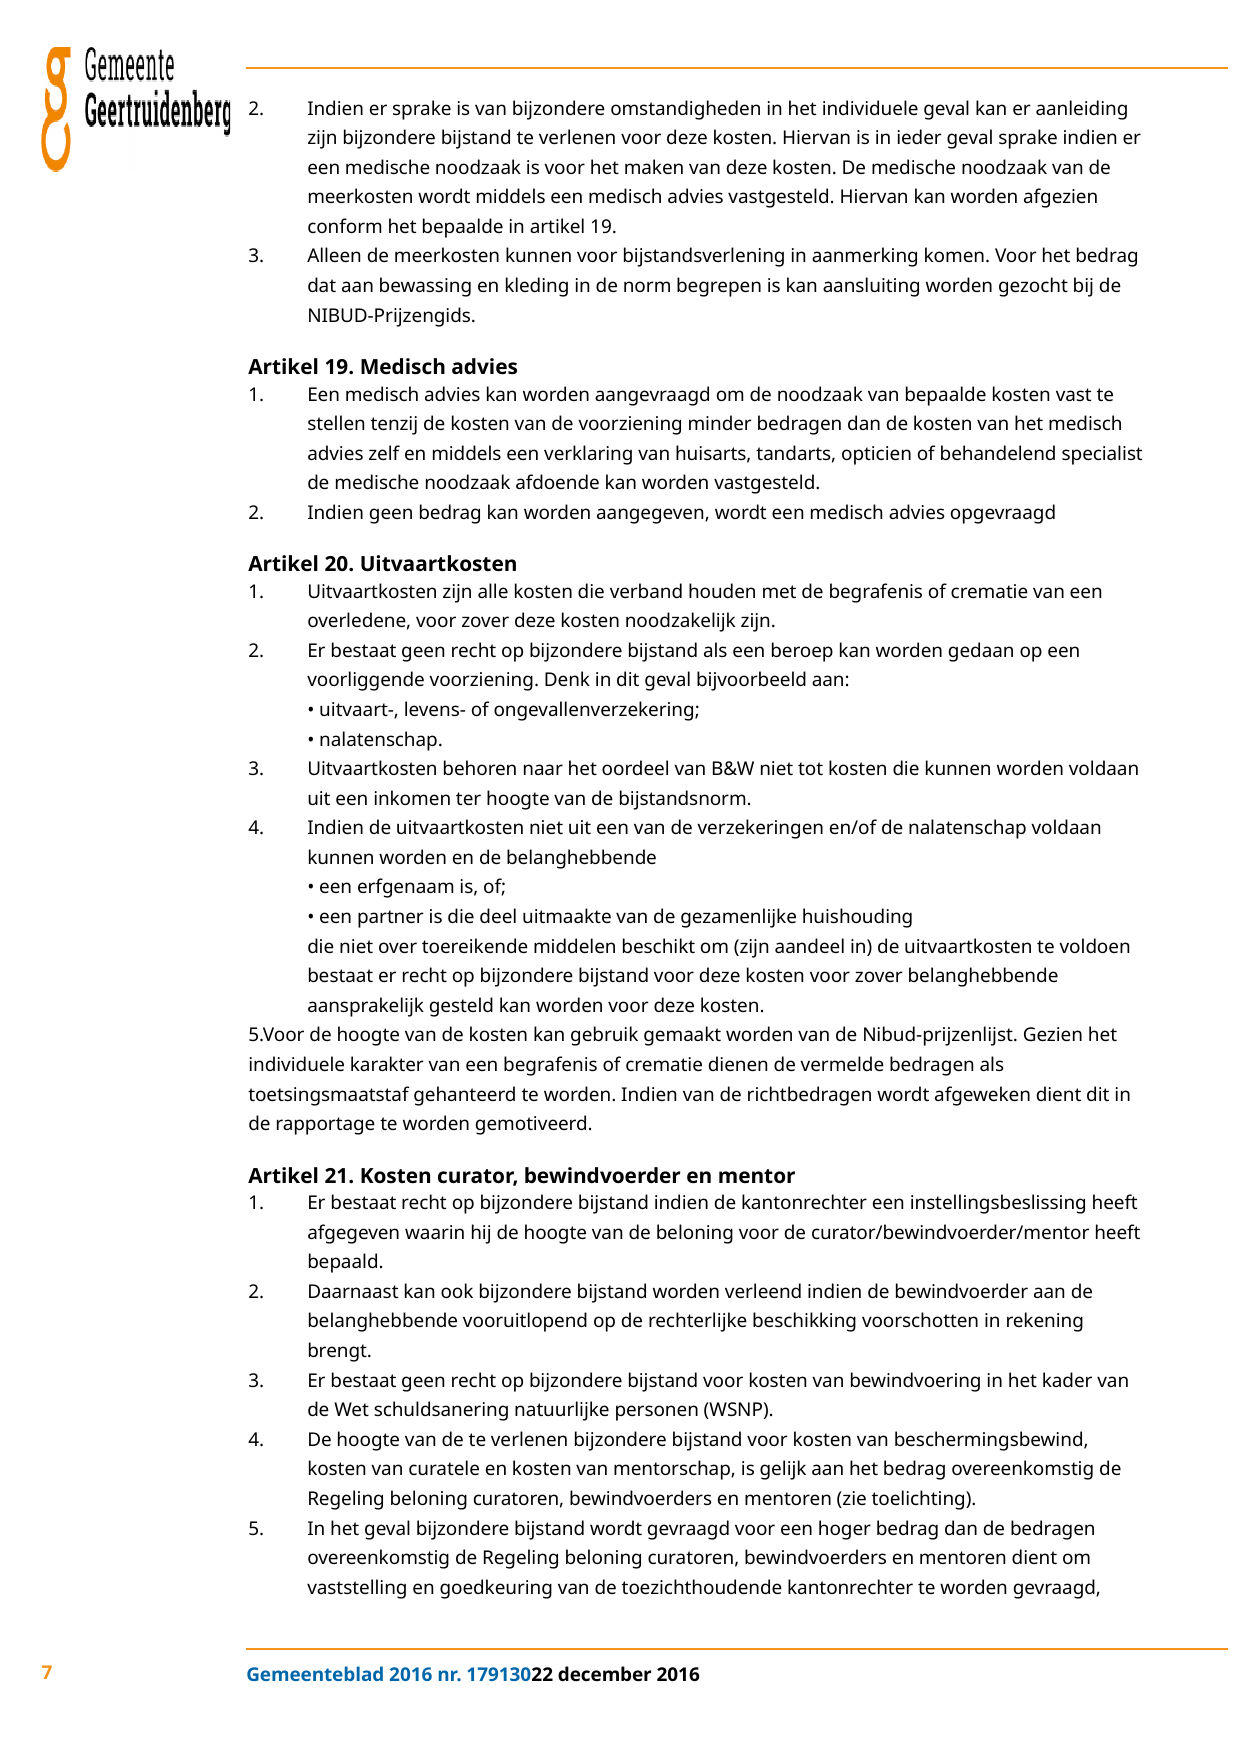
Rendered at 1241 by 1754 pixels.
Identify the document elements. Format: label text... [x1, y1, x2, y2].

list In het geval bijzondere bijstand wordt gevraagd voor een hoger bedrag dan de bedragen overeenkomstig de Regeling beloning curatoren, bewindvoerders en mentoren dient om vaststelling en goedkeuring van de toezichthoudende kantonrechter te worden gevraagd, [248, 1515, 1152, 1599]
list Er bestaat geen recht op bijzondere bijstand voor kosten van bewindvoering in het kader van de Wet schuldsanering natuurlijke personen (WSNP). [248, 1367, 1152, 1422]
list Uitvaartkosten zijn alle kosten die verband houden met de begrafenis of crematie van een overledene, voor zover deze kosten noodzakelijk zijn. [248, 578, 1152, 633]
list • uitvaart-, levens- of ongevallenverzekering; [248, 696, 1152, 722]
text 5.Voor de hoogte van de kosten kan gebruik gemaakt worden van de Nibud-prijzenlijst. Gezien het individuele karakter van een begrafenis of crematie dienen de vermelde bedragen als toetsingsmaatstaf gehanteerd te worden. Indien van de richtbedragen wordt afgeweken dient dit in de rapportage te worden gemotiveerd. [248, 1022, 1152, 1136]
list Een medisch advies kan worden aangevraagd om de noodzaak van bepaalde kosten vast te stellen tenzij de kosten van de voorziening minder bedragen dan de kosten van het medisch advies zelf en middels een verklaring van huisarts, tandarts, opticien of behandelend specialist de medische noodzaak afdoende kan worden vastgesteld. [248, 381, 1152, 495]
list Indien de uitvaartkosten niet uit een van de verzekeringen en/of de nalatenschap voldaan kunnen worden en de belanghebbende [248, 814, 1152, 870]
list • nalatenschap. [248, 726, 1152, 752]
picture [41, 47, 231, 172]
list De hoogte van de te verlenen bijzondere bijstand voor kosten van beschermingsbewind, kosten van curatele en kosten van mentorschap, is gelijk aan het bedrag overeenkomstig de Regeling beloning curatoren, bewindvoerders en mentoren (zie toelichting). [248, 1426, 1152, 1511]
list Uitvaartkosten behoren naar het oordeel van B&W niet tot kosten die kunnen worden voldaan uit een inkomen ter hoogte van de bijstandsnorm. [248, 755, 1152, 811]
list Er bestaat recht op bijzondere bijstand indien de kantonrechter een instellingsbeslissing heeft afgegeven waarin hij de hoogte van de beloning voor de curator/bewindvoerder/mentor heeft bepaald. [248, 1189, 1152, 1274]
text Artikel 19. Medisch advies [248, 352, 1152, 381]
list Er bestaat geen recht op bijzondere bijstand als een beroep kan worden gedaan op een voorliggende voorziening. Denk in dit geval bijvoorbeeld aan: [248, 637, 1152, 692]
list Alleen de meerkosten kunnen voor bijstandsverlening in aanmerking komen. Voor het bedrag dat aan bewassing en kleding in de norm begrepen is kan aansluiting worden gezocht bij de NIBUD-Prijzengids. [248, 243, 1152, 328]
list die niet over toereikende middelen beschikt om (zijn aandeel in) de uitvaartkosten te voldoen bestaat er recht op bijzondere bijstand voor deze kosten voor zover belanghebbende aansprakelijk gesteld kan worden voor deze kosten. [248, 933, 1152, 1018]
list Daarnaast kan ook bijzondere bijstand worden verleend indien de bewindvoerder aan de belanghebbende vooruitlopend op de rechterlijke beschikking voorschotten in rekening brengt. [248, 1278, 1152, 1363]
text Artikel 21. Kosten curator, bewindvoerder en mentor [248, 1161, 1152, 1189]
list • een partner is die deel uitmaakte van de gezamenlijke huishouding [248, 903, 1152, 929]
list Indien er sprake is van bijzondere omstandigheden in het individuele geval kan er aanleiding zijn bijzondere bijstand te verlenen voor deze kosten. Hiervan is in ieder geval sprake indien er een medische noodzaak is voor het maken van deze kosten. De medische noodzaak van de meerkosten wordt middels een medisch advies vastgesteld. Hiervan kan worden afgezien conform het bepaalde in artikel 19. [248, 95, 1152, 239]
text Artikel 20. Uitvaartkosten [248, 549, 1152, 578]
list Indien geen bedrag kan worden aangegeven, wordt een medisch advies opgevraagd [248, 499, 1152, 525]
list • een erfgenaam is, of; [248, 874, 1152, 899]
